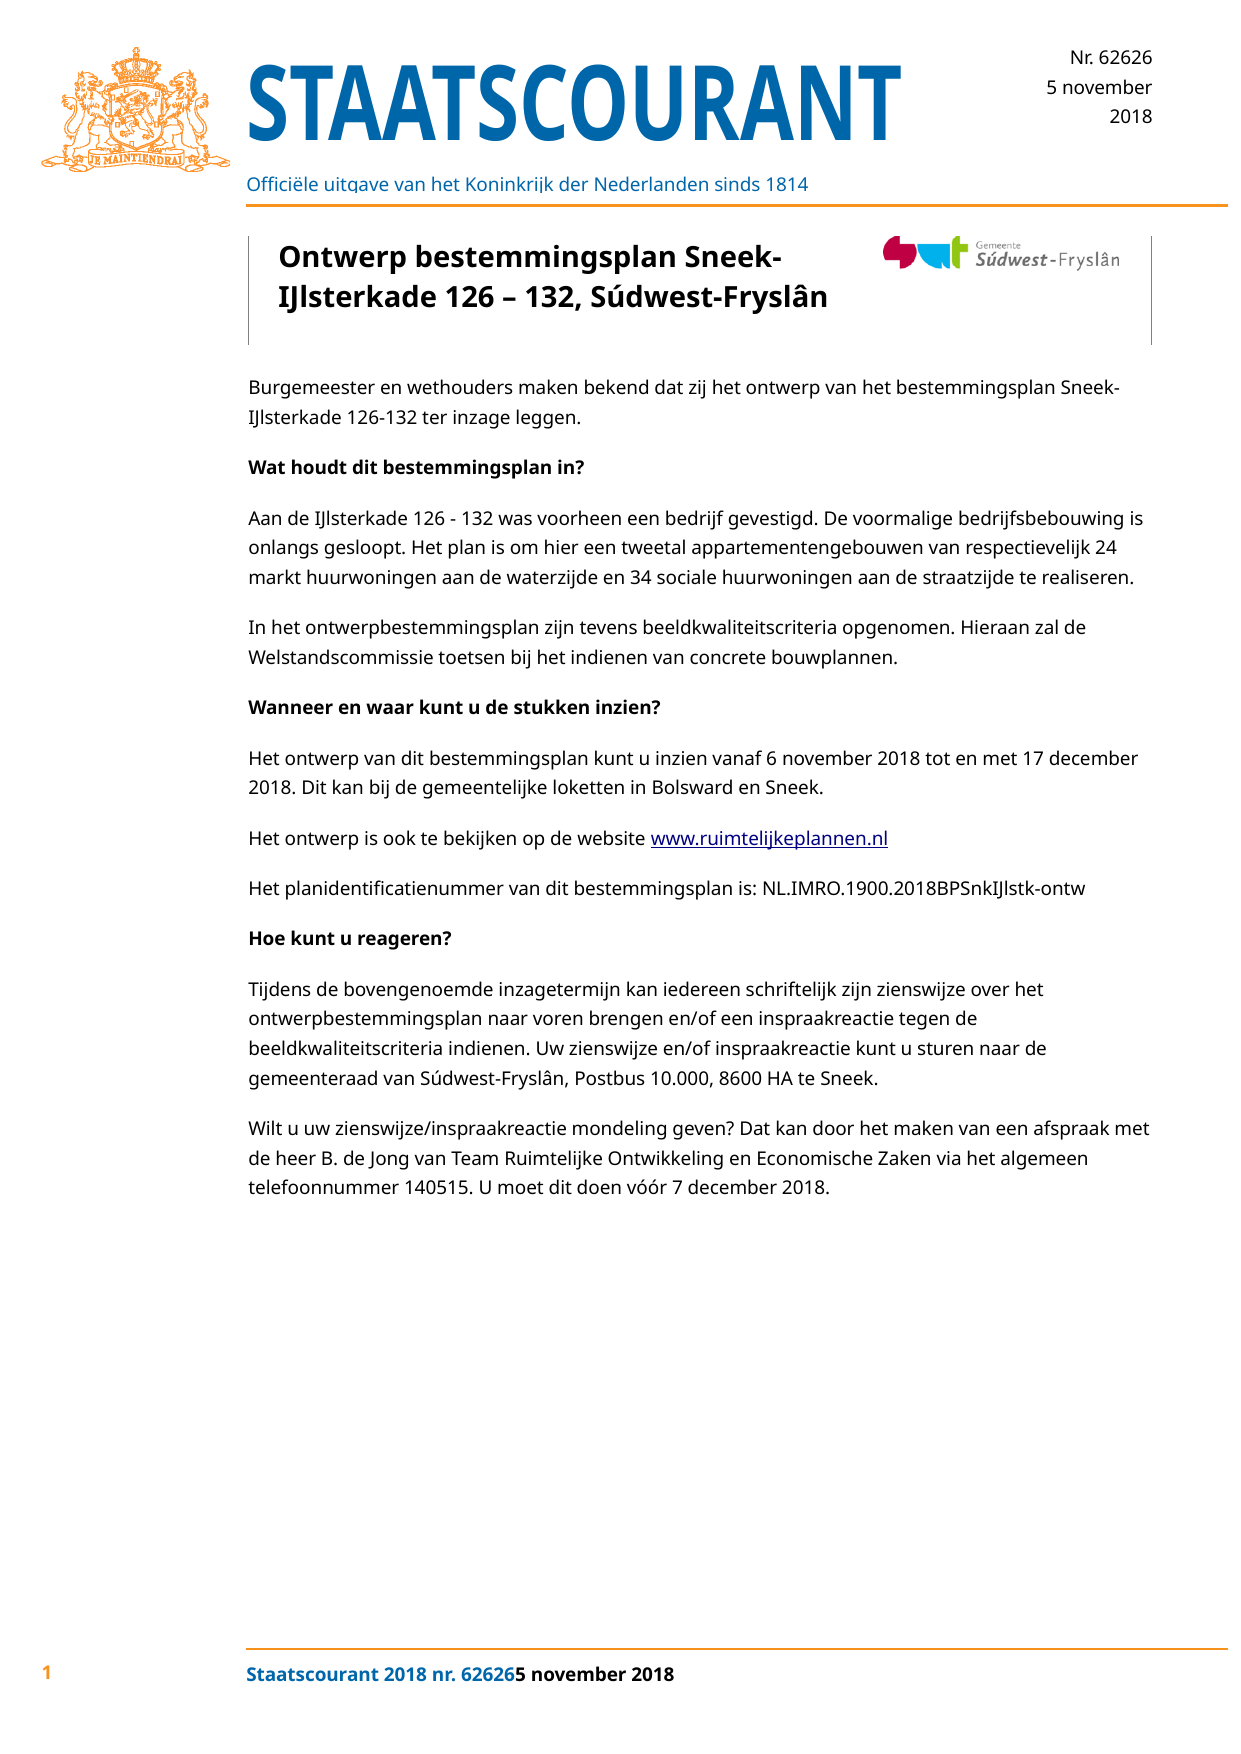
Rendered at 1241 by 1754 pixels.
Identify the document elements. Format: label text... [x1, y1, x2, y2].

text Wanneer en waar kunt u de stukken inzien? [248, 694, 1152, 720]
text Aan de IJlsterkade 126 - 132 was voorheen een bedrijf gevestigd. De voormalige bedrijfsbebouwing is onlangs gesloopt. Het plan is om hier een tweetal appartementengebouwen van respectievelijk 24 markt huurwoningen aan de waterzijde en 34 sociale huurwoningen aan de straatzijde te realiseren. [248, 505, 1152, 589]
picture [882, 236, 1119, 272]
text Het ontwerp is ook te bekijken op de website www.ruimtelijkeplannen.nl [248, 825, 1152, 850]
text Wilt u uw zienswijze/inspraakreactie mondeling geven? Dat kan door het maken van een afspraak met de heer B. de Jong van Team Ruimtelijke Ontwikkeling en Economische Zaken via het algemeen telefoonnummer 140515. U moet dit doen vóór 7 december 2018. [248, 1115, 1152, 1200]
table_header [850, 236, 1151, 345]
text Burgemeester en wethouders maken bekend dat zij het ontwerp van het bestemmingsplan Sneek-IJlsterkade 126-132 ter inzage leggen. [248, 374, 1152, 429]
picture [41, 47, 231, 172]
text Het planidentificatienummer van dit bestemmingsplan is: NL.IMRO.1900.2018BPSnkIJlstk-ontw [248, 875, 1152, 901]
text In het ontwerpbestemmingsplan zijn tevens beeldkwaliteitscriteria opgenomen. Hieraan zal de Welstandscommissie toetsen bij het indienen van concrete bouwplannen. [248, 614, 1152, 669]
table_header Ontwerp bestemmingsplan Sneek-IJlsterkade 126 – 132, Súdwest-Fryslân [249, 236, 850, 345]
text Tijdens de bovengenoemde inzagetermijn kan iedereen schriftelijk zijn zienswijze over het ontwerpbestemmingsplan naar voren brengen en/of een inspraakreactie tegen de beeldkwaliteitscriteria indienen. Uw zienswijze en/of inspraakreactie kunt u sturen naar de gemeenteraad van Súdwest-Fryslân, Postbus 10.000, 8600 HA te Sneek. [248, 976, 1152, 1090]
text Hoe kunt u reageren? [248, 926, 1152, 951]
text Wat houdt dit bestemmingsplan in? [248, 454, 1152, 480]
text Het ontwerp van dit bestemmingsplan kunt u inzien vanaf 6 november 2018 tot en met 17 december 2018. Dit kan bij de gemeentelijke loketten in Bolsward en Sneek. [248, 745, 1152, 800]
